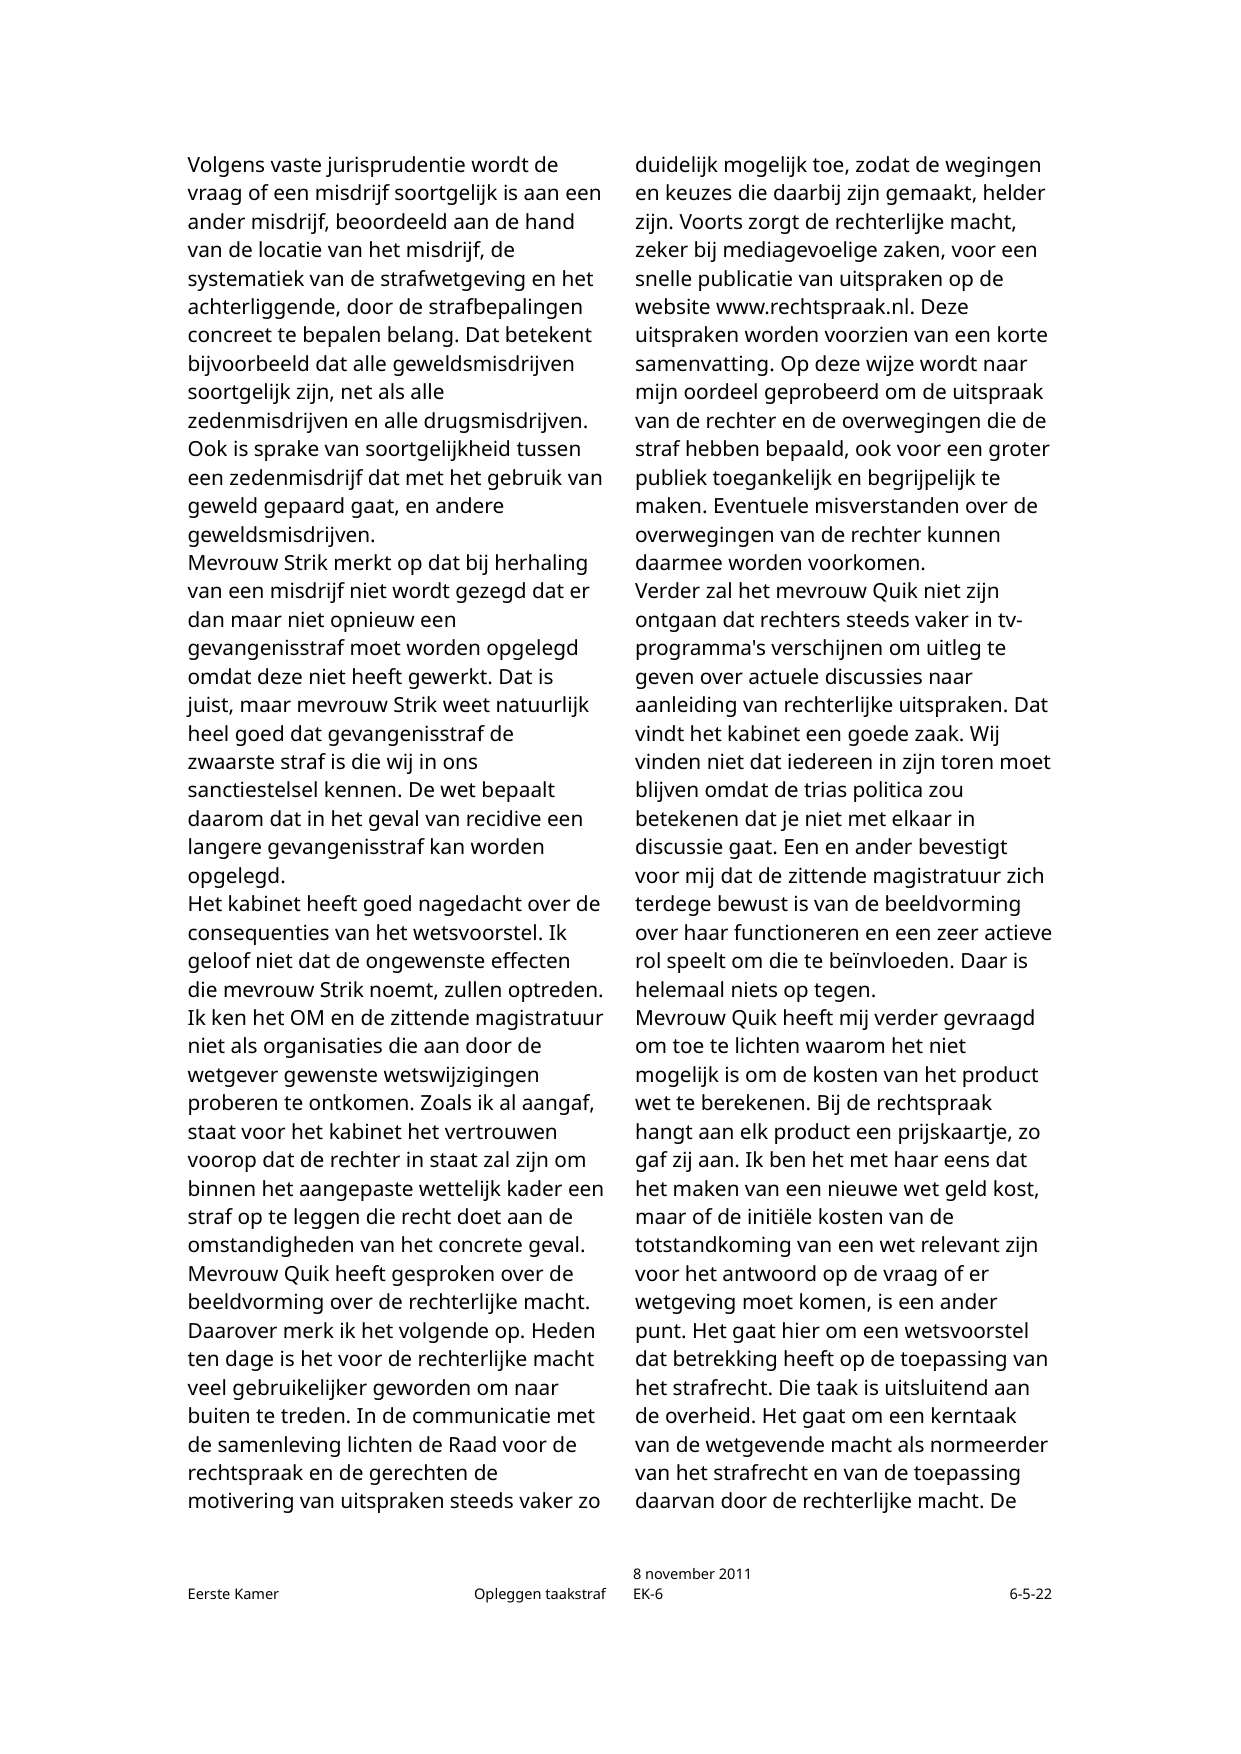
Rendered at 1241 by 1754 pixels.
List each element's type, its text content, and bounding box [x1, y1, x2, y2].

text Verder zal het mevrouw Quik niet zijn ontgaan dat rechters steeds vaker in tv-programma's verschijnen om uitleg te geven over actuele discussies naar aanleiding van rechterlijke uitspraken. Dat vindt het kabinet een goede zaak. Wij vinden niet dat iedereen in zijn toren moet blijven omdat de trias politica zou betekenen dat je niet met elkaar in discussie gaat. Een en ander bevestigt voor mij dat de zittende magistratuur zich terdege bewust is van de beeldvorming over haar functioneren en een zeer actieve rol speelt om die te beïnvloeden. Daar is helemaal niets op tegen. [635, 577, 1053, 1003]
text Volgens vaste jurisprudentie wordt de vraag of een misdrijf soortgelijk is aan een ander misdrijf, beoordeeld aan de hand van de locatie van het misdrijf, de systematiek van de strafwetgeving en het achterliggende, door de strafbepalingen concreet te bepalen belang. Dat betekent bijvoorbeeld dat alle geweldsmisdrijven soortgelijk zijn, net als alle zedenmisdrijven en alle drugsmisdrijven. Ook is sprake van soortgelijkheid tussen een zedenmisdrijf dat met het gebruik van geweld gepaard gaat, en andere geweldsmisdrijven. [187, 150, 605, 548]
text Mevrouw Strik merkt op dat bij herhaling van een misdrijf niet wordt gezegd dat er dan maar niet opnieuw een gevangenisstraf moet worden opgelegd omdat deze niet heeft gewerkt. Dat is juist, maar mevrouw Strik weet natuurlijk heel goed dat gevangenisstraf de zwaarste straf is die wij in ons sanctiestelsel kennen. De wet bepaalt daarom dat in het geval van recidive een langere gevangenisstraf kan worden opgelegd. [187, 548, 605, 889]
text Het kabinet heeft goed nagedacht over de consequenties van het wetsvoorstel. Ik geloof niet dat de ongewenste effecten die mevrouw Strik noemt, zullen optreden. Ik ken het OM en de zittende magistratuur niet als organisaties die aan door de wetgever gewenste wetswijzigingen proberen te ontkomen. Zoals ik al aangaf, staat voor het kabinet het vertrouwen voorop dat de rechter in staat zal zijn om binnen het aangepaste wettelijk kader een straf op te leggen die recht doet aan de omstandigheden van het concrete geval. [187, 889, 605, 1259]
text duidelijk mogelijk toe, zodat de wegingen en keuzes die daarbij zijn gemaakt, helder zijn. Voorts zorgt de rechterlijke macht, zeker bij mediagevoelige zaken, voor een snelle publicatie van uitspraken op de website www.rechtspraak.nl. Deze uitspraken worden voorzien van een korte samenvatting. Op deze wijze wordt naar mijn oordeel geprobeerd om de uitspraak van de rechter en de overwegingen die de straf hebben bepaald, ook voor een groter publiek toegankelijk en begrijpelijk te maken. Eventuele misverstanden over de overwegingen van de rechter kunnen daarmee worden voorkomen. [635, 150, 1053, 577]
text Mevrouw Quik heeft mij verder gevraagd om toe te lichten waarom het niet mogelijk is om de kosten van het product wet te berekenen. Bij de rechtspraak hangt aan elk product een prijskaartje, zo gaf zij aan. Ik ben het met haar eens dat het maken van een nieuwe wet geld kost, maar of de initiële kosten van de totstandkoming van een wet relevant zijn voor het antwoord op de vraag of er wetgeving moet komen, is een ander punt. Het gaat hier om een wetsvoorstel dat betrekking heeft op de toepassing van het strafrecht. Die taak is uitsluitend aan de overheid. Het gaat om een kerntaak van de wetgevende macht als normeerder van het strafrecht en van de toepassing daarvan door de rechterlijke macht. De [635, 1003, 1053, 1515]
text Mevrouw Quik heeft gesproken over de beeldvorming over de rechterlijke macht. Daarover merk ik het volgende op. Heden ten dage is het voor de rechterlijke macht veel gebruikelijker geworden om naar buiten te treden. In de communicatie met de samenleving lichten de Raad voor de rechtspraak en de gerechten de motivering van uitspraken steeds vaker zo [187, 1259, 605, 1515]
